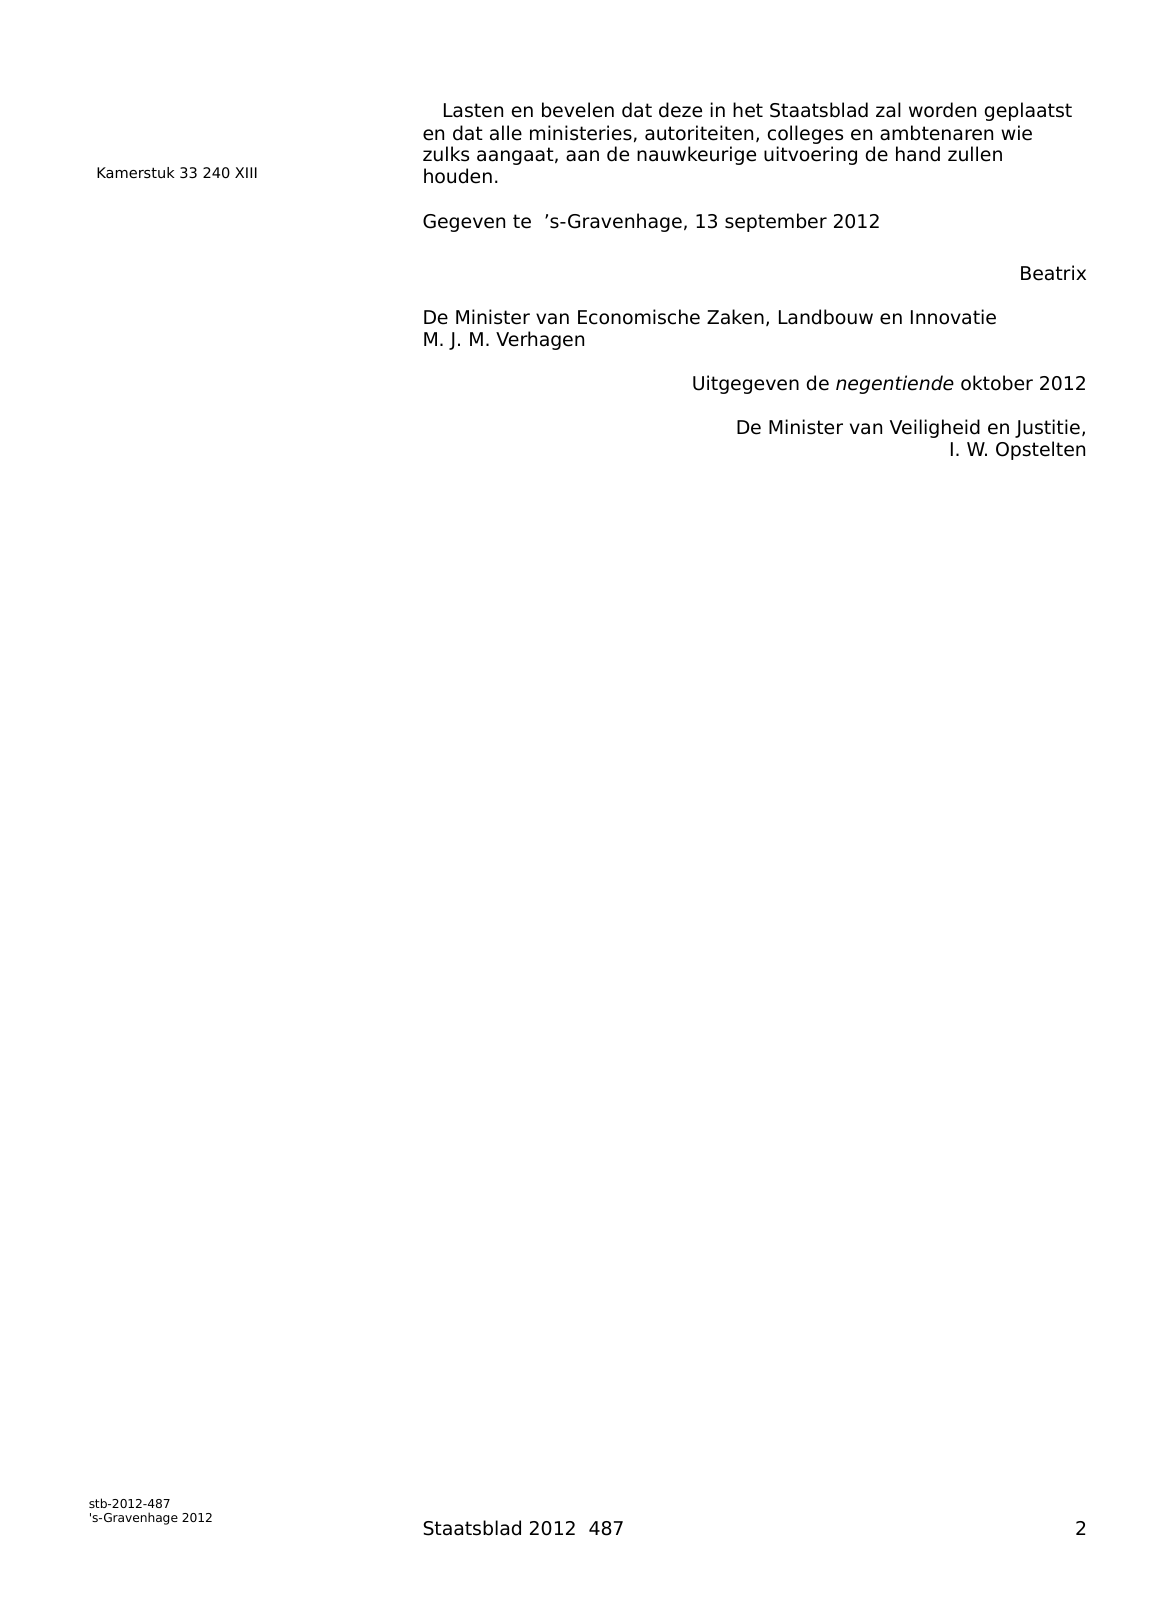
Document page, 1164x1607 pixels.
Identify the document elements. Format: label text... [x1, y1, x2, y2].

text Gegeven te ’s-Gravenhage, 13 september 2012 [422, 211, 1087, 232]
text stb-2012-487 [88, 1497, 323, 1511]
text Kamerstuk 33 240 XIII [77, 165, 396, 182]
text 's-Gravenhage 2012 [88, 1511, 323, 1525]
text De Minister van Veiligheid en Justitie, I. W. Opstelten [422, 417, 1087, 461]
text De Minister van Economische Zaken, Landbouw en Innovatie M. J. M. Verhagen [422, 307, 1087, 351]
text Beatrix [422, 262, 1087, 284]
text Uitgegeven de negentiende oktober 2012 [422, 373, 1087, 395]
text Lasten en bevelen dat deze in het Staatsblad zal worden geplaatst en dat alle ministeries, autoriteiten, colleges en ambtenaren wie zulks aangaat, aan de nauwkeurige uitvoering de hand zullen houden. [422, 100, 1087, 188]
